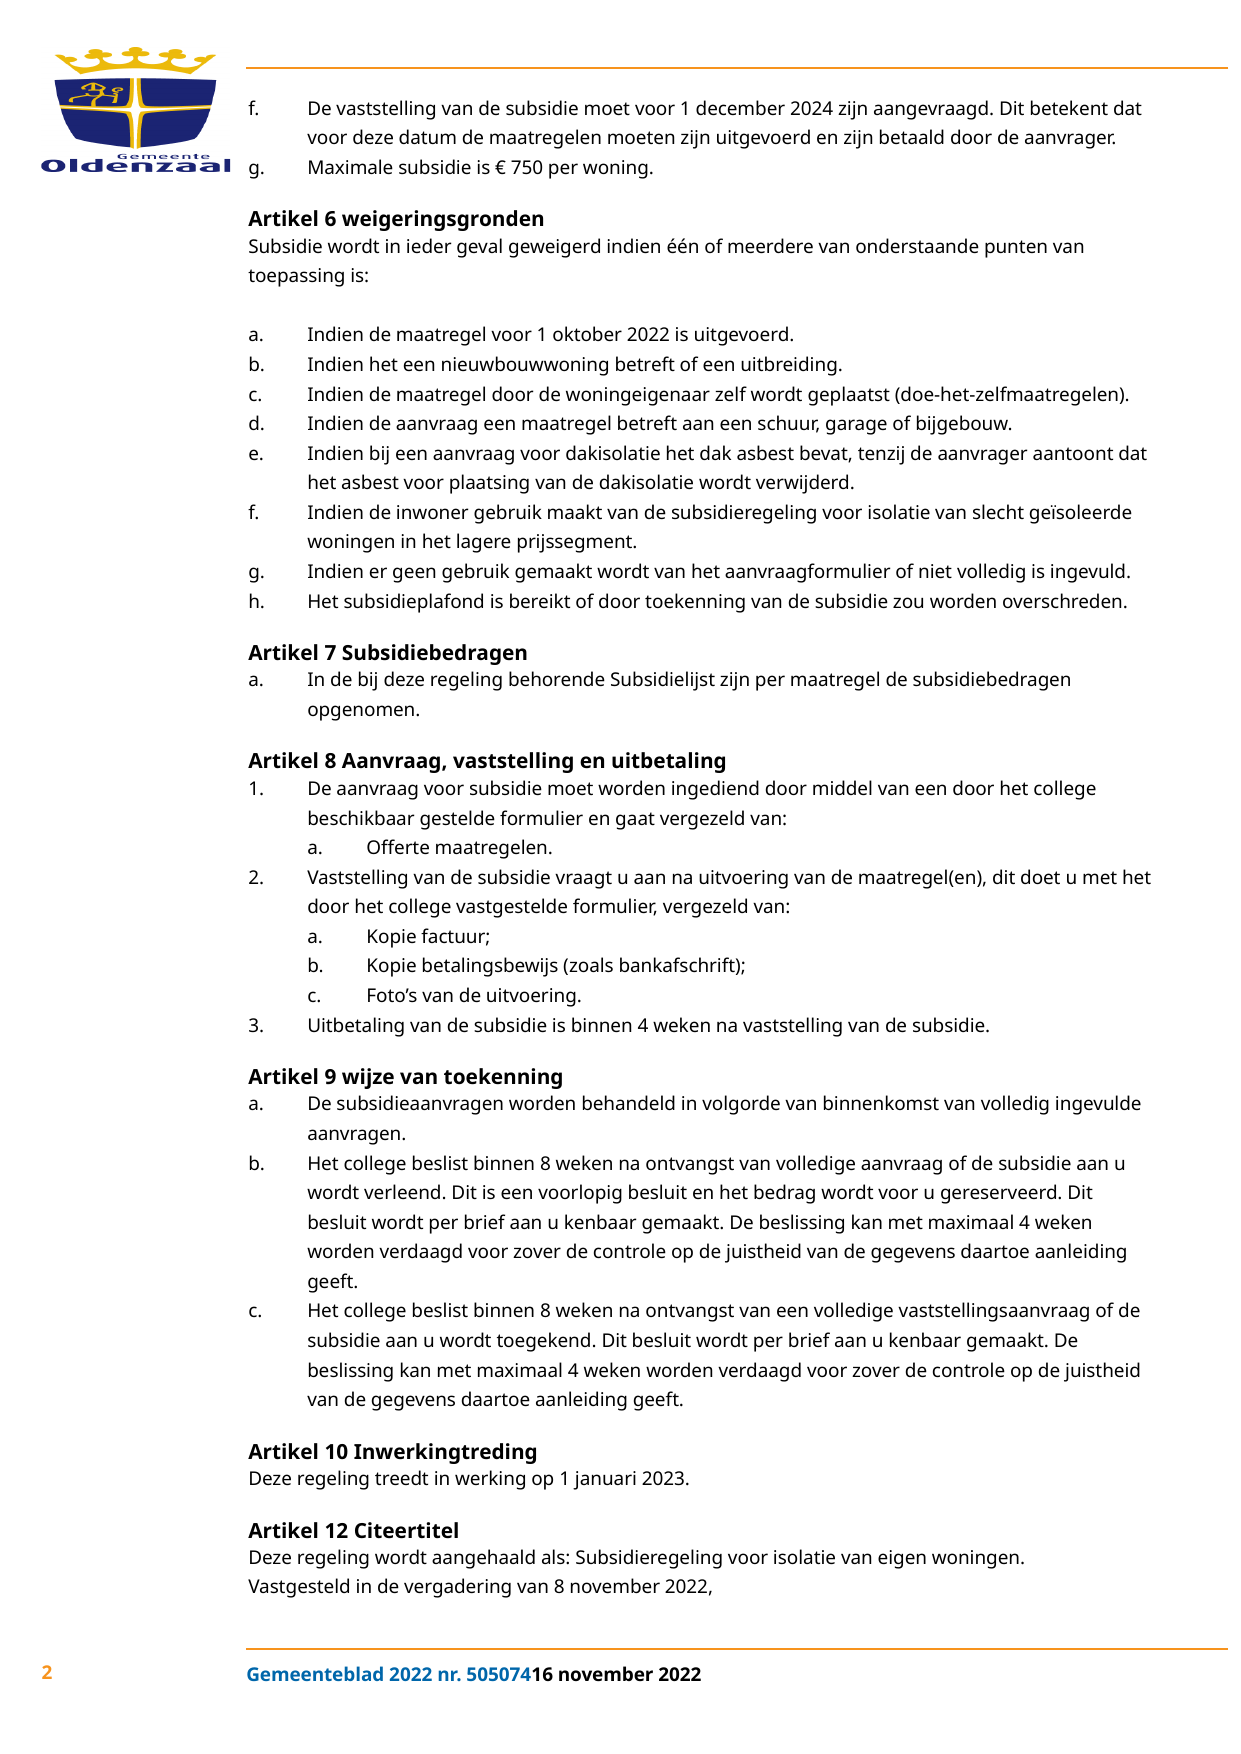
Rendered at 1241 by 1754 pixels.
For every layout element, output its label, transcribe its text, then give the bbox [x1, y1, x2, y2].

text Artikel 8 Aanvraag, vaststelling en uitbetaling [248, 747, 1152, 775]
list In de bij deze regeling behorende Subsidielijst zijn per maatregel de subsidiebedragen opgenomen. [248, 667, 1152, 722]
list Vaststelling van de subsidie vraagt u aan na uitvoering van de maatregel(en), dit doet u met het door het college vastgestelde formulier, vergezeld van: [248, 864, 1152, 919]
list Indien de aanvraag een maatregel betreft aan een schuur, garage of bijgebouw. [248, 410, 1152, 436]
text Artikel 10 Inwerkingtreding [248, 1437, 1152, 1465]
list De subsidieaanvragen worden behandeld in volgorde van binnenkomst van volledig ingevulde aanvragen. [248, 1091, 1152, 1146]
list Offerte maatregelen. [307, 834, 1152, 860]
text Deze regeling wordt aangehaald als: Subsidieregeling voor isolatie van eigen woningen. [248, 1544, 1152, 1570]
list Kopie factuur; [307, 923, 1152, 949]
list Indien de maatregel voor 1 oktober 2022 is uitgevoerd. [248, 322, 1152, 347]
list Indien bij een aanvraag voor dakisolatie het dak asbest bevat, tenzij de aanvrager aantoont dat het asbest voor plaatsing van de dakisolatie wordt verwijderd. [248, 440, 1152, 495]
list Foto’s van de uitvoering. [307, 982, 1152, 1008]
list Indien de inwoner gebruik maakt van de subsidieregeling voor isolatie van slecht geïsoleerde woningen in het lagere prijssegment. [248, 499, 1152, 554]
list Maximale subsidie is € 750 per woning. [248, 154, 1152, 180]
list Indien de maatregel door de woningeigenaar zelf wordt geplaatst (doe-het-zelfmaatregelen). [248, 381, 1152, 406]
picture [41, 47, 231, 172]
text Vastgesteld in de vergadering van 8 november 2022, [248, 1574, 1152, 1599]
list Indien het een nieuwbouwwoning betreft of een uitbreiding. [248, 351, 1152, 377]
text Subsidie wordt in ieder geval geweigerd indien één of meerdere van onderstaande punten van toepassing is: [248, 233, 1152, 288]
text Deze regeling treedt in werking op 1 januari 2023. [248, 1465, 1152, 1491]
list Indien er geen gebruik gemaakt wordt van het aanvraagformulier of niet volledig is ingevuld. [248, 558, 1152, 584]
list Het college beslist binnen 8 weken na ontvangst van volledige aanvraag of de subsidie aan u wordt verleend. Dit is een voorlopig besluit en het bedrag wordt voor u gereserveerd. Dit besluit wordt per brief aan u kenbaar gemaakt. De beslissing kan met maximaal 4 weken worden verdaagd voor zover de controle op de juistheid van de gegevens daartoe aanleiding geeft. [248, 1150, 1152, 1294]
list De aanvraag voor subsidie moet worden ingediend door middel van een door het college beschikbaar gestelde formulier en gaat vergezeld van: [248, 775, 1152, 830]
text Artikel 12 Citeertitel [248, 1516, 1152, 1544]
list Het subsidieplafond is bereikt of door toekenning van de subsidie zou worden overschreden. [248, 588, 1152, 613]
text Artikel 9 wijze van toekenning [248, 1062, 1152, 1091]
list De vaststelling van de subsidie moet voor 1 december 2024 zijn aangevraagd. Dit betekent dat voor deze datum de maatregelen moeten zijn uitgevoerd en zijn betaald door de aanvrager. [248, 95, 1152, 150]
text Artikel 6 weigeringsgronden [248, 204, 1152, 233]
list Kopie betalingsbewijs (zoals bankafschrift); [307, 953, 1152, 978]
text Artikel 7 Subsidiebedragen [248, 638, 1152, 667]
list Het college beslist binnen 8 weken na ontvangst van een volledige vaststellingsaanvraag of de subsidie aan u wordt toegekend. Dit besluit wordt per brief aan u kenbaar gemaakt. De beslissing kan met maximaal 4 weken worden verdaagd voor zover de controle op de juistheid van de gegevens daartoe aanleiding geeft. [248, 1298, 1152, 1412]
list Uitbetaling van de subsidie is binnen 4 weken na vaststelling van de subsidie. [248, 1012, 1152, 1037]
